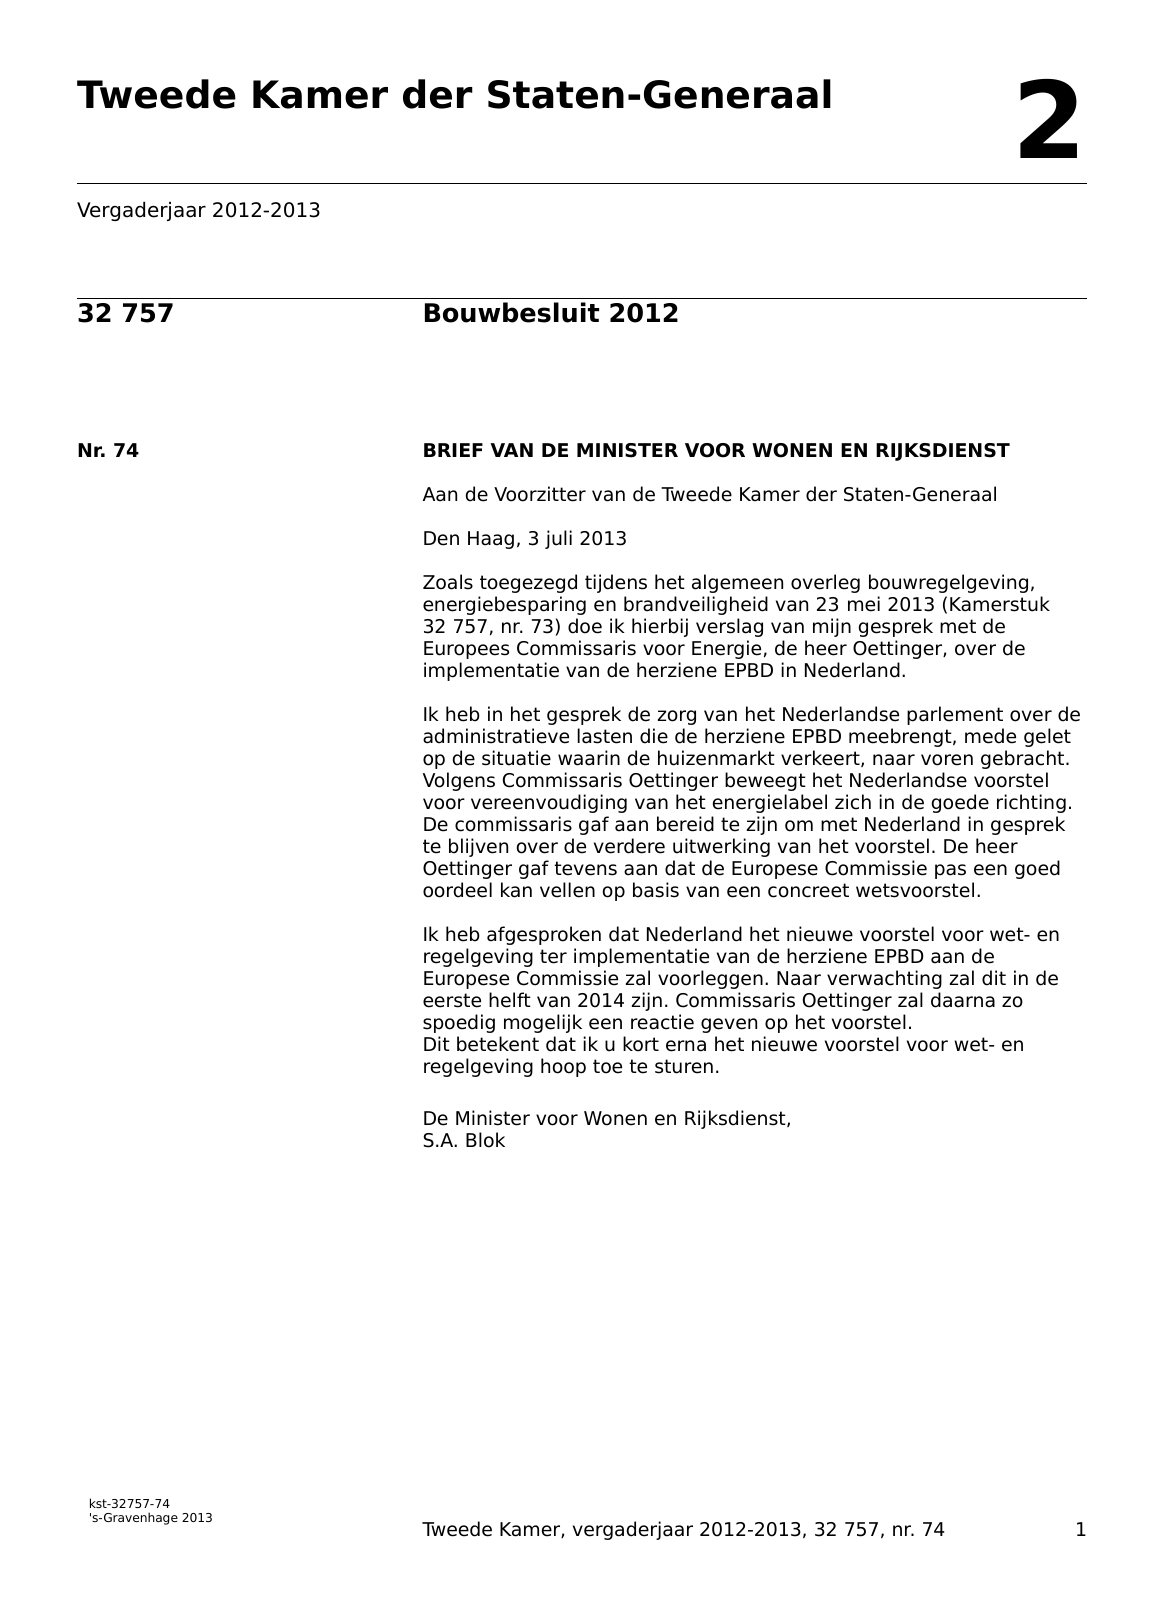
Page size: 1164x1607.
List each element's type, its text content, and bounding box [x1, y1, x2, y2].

subtitle 32 757 Bouwbesluit 2012 [77, 299, 1087, 329]
text Den Haag, 3 juli 2013 [422, 528, 1087, 550]
text Aan de Voorzitter van de Tweede Kamer der Staten-Generaal [422, 484, 1087, 506]
subtitle Nr. 74 BRIEF VAN DE MINISTER VOOR WONEN EN RIJKSDIENST [77, 440, 1087, 462]
text Ik heb afgesproken dat Nederland het nieuwe voorstel voor wet- en regelgeving ter implementatie van de herziene EPBD aan de Europese Commissie zal voorleggen. Naar verwachting zal dit in de eerste helft van 2014 zijn. Commissaris Oettinger zal daarna zo spoedig mogelijk een reactie geven op het voorstel. [422, 924, 1087, 1034]
text Ik heb in het gesprek de zorg van het Nederlandse parlement over de administratieve lasten die de herziene EPBD meebrengt, mede gelet op de situatie waarin de huizenmarkt verkeert, naar voren gebracht. Volgens Commissaris Oettinger beweegt het Nederlandse voorstel voor vereenvoudiging van het energielabel zich in de goede richting. De commissaris gaf aan bereid te zijn om met Nederland in gesprek te blijven over de verdere uitwerking van het voorstel. De heer Oettinger gaf tevens aan dat de Europese Commissie pas een goed oordeel kan vellen op basis van een concreet wetsvoorstel. [422, 704, 1087, 902]
text 's-Gravenhage 2013 [88, 1511, 323, 1525]
text Zoals toegezegd tijdens het algemeen overleg bouwregelgeving, energiebesparing en brandveiligheid van 23 mei 2013 (Kamerstuk 32 757, nr. 73) doe ik hierbij verslag van mijn gesprek met de Europees Commissaris voor Energie, de heer Oettinger, over de implementatie van de herziene EPBD in Nederland. [422, 572, 1087, 682]
table_cell Vergaderjaar 2012-2013 [77, 184, 1087, 298]
text De Minister voor Wonen en Rijksdienst, S.A. Blok [422, 1108, 1087, 1152]
table_header Tweede Kamer der Staten-Generaal [77, 59, 886, 183]
table_header 2 [886, 59, 1087, 183]
text kst-32757-74 [88, 1497, 323, 1511]
text Dit betekent dat ik u kort erna het nieuwe voorstel voor wet- en regelgeving hoop toe te sturen. [422, 1034, 1087, 1078]
